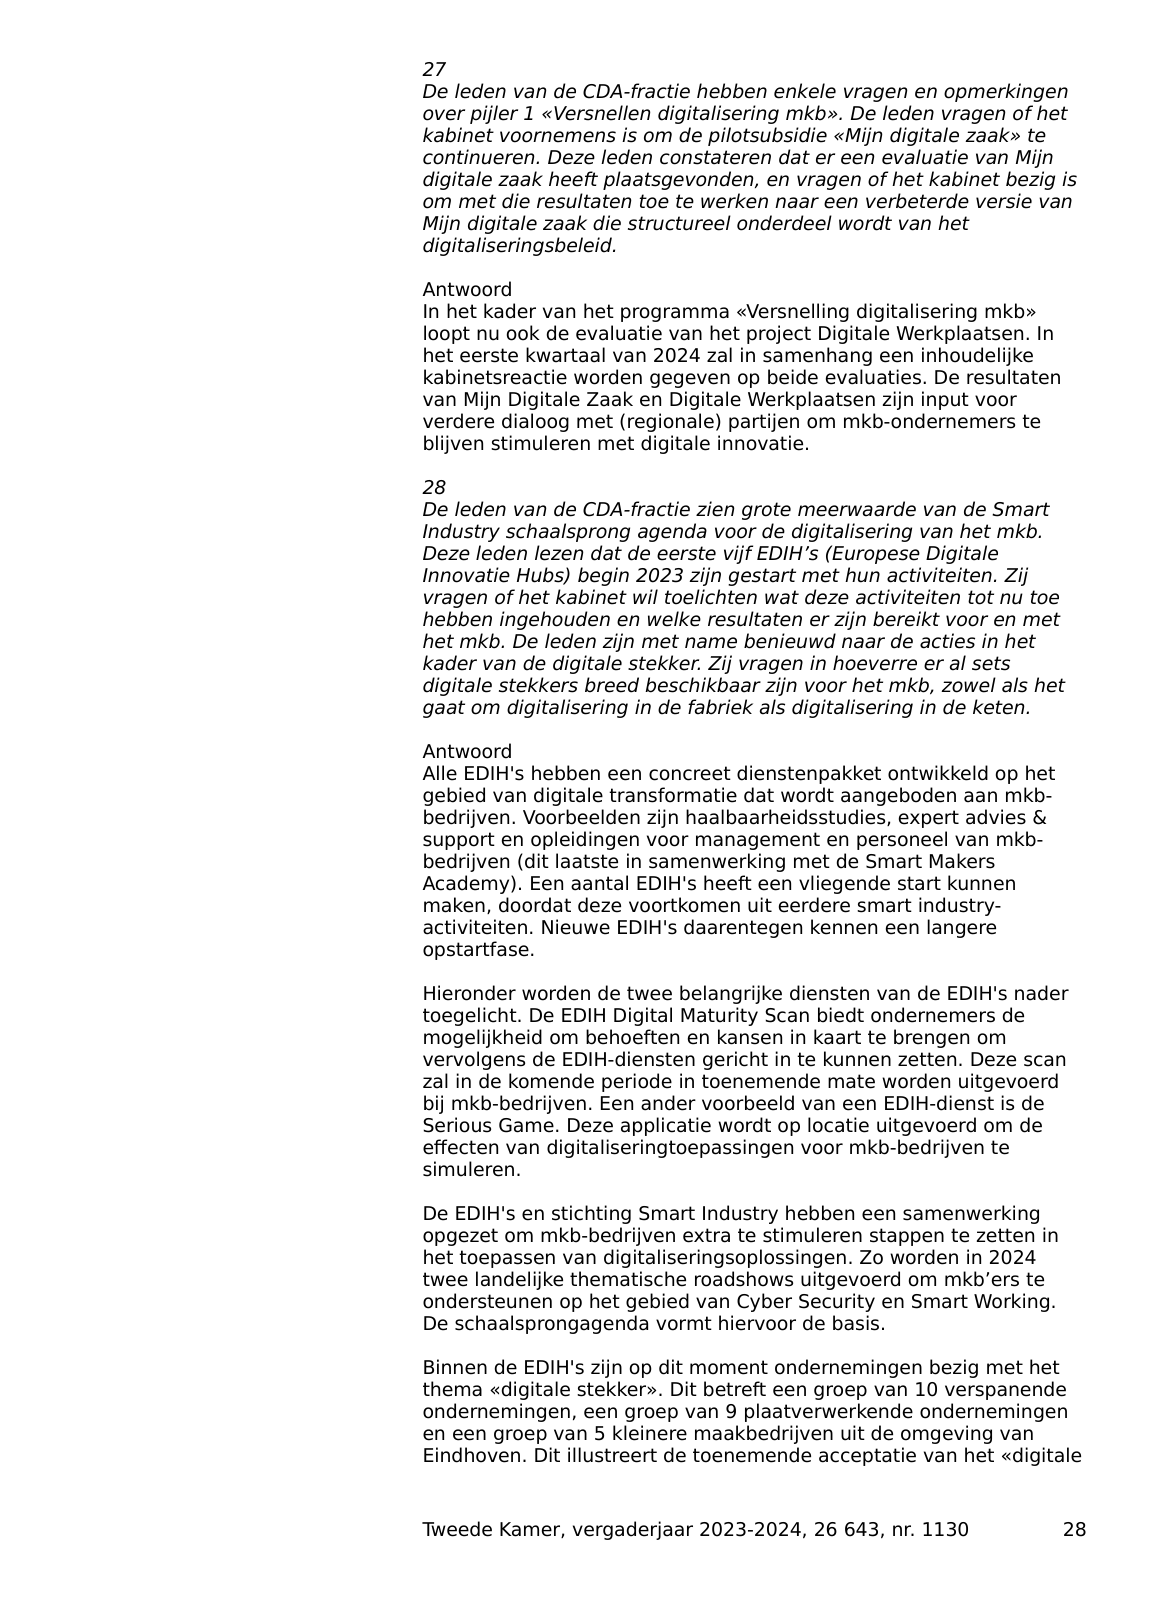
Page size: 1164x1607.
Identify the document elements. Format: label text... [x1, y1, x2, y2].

text Antwoord [422, 741, 1087, 763]
text Binnen de EDIH's zijn op dit moment ondernemingen bezig met het thema «digitale stekker». Dit betreft een groep van 10 verspanende ondernemingen, een groep van 9 plaatverwerkende ondernemingen en een groep van 5 kleinere maakbedrijven uit de omgeving van Eindhoven. Dit illustreert de toenemende acceptatie van het «digitale [422, 1357, 1087, 1467]
text Hieronder worden de twee belangrijke diensten van de EDIH's nader toegelicht. De EDIH Digital Maturity Scan biedt ondernemers de mogelijkheid om behoeften en kansen in kaart te brengen om vervolgens de EDIH-diensten gericht in te kunnen zetten. Deze scan zal in de komende periode in toenemende mate worden uitgevoerd bij mkb-bedrijven. Een ander voorbeeld van een EDIH-dienst is de Serious Game. Deze applicatie wordt op locatie uitgevoerd om de effecten van digitaliseringtoepassingen voor mkb-bedrijven te simuleren. [422, 983, 1087, 1181]
text Antwoord [422, 279, 1087, 301]
text De leden van de CDA-fractie zien grote meerwaarde van de Smart Industry schaalsprong agenda voor de digitalisering van het mkb. Deze leden lezen dat de eerste vijf EDIH’s (Europese Digitale Innovatie Hubs) begin 2023 zijn gestart met hun activiteiten. Zij vragen of het kabinet wil toelichten wat deze activiteiten tot nu toe hebben ingehouden en welke resultaten er zijn bereikt voor en met het mkb. De leden zijn met name benieuwd naar de acties in het kader van de digitale stekker. Zij vragen in hoeverre er al sets digitale stekkers breed beschikbaar zijn voor het mkb, zowel als het gaat om digitalisering in de fabriek als digitalisering in de keten. [422, 499, 1087, 719]
text De leden van de CDA-fractie hebben enkele vragen en opmerkingen over pijler 1 «Versnellen digitalisering mkb». De leden vragen of het kabinet voornemens is om de pilotsubsidie «Mijn digitale zaak» te continueren. Deze leden constateren dat er een evaluatie van Mijn digitale zaak heeft plaatsgevonden, en vragen of het kabinet bezig is om met die resultaten toe te werken naar een verbeterde versie van Mijn digitale zaak die structureel onderdeel wordt van het digitaliseringsbeleid. [422, 81, 1087, 257]
text Alle EDIH's hebben een concreet dienstenpakket ontwikkeld op het gebied van digitale transformatie dat wordt aangeboden aan mkb-bedrijven. Voorbeelden zijn haalbaarheidsstudies, expert advies & support en opleidingen voor management en personeel van mkb-bedrijven (dit laatste in samenwerking met de Smart Makers Academy). Een aantal EDIH's heeft een vliegende start kunnen maken, doordat deze voortkomen uit eerdere smart industry-activiteiten. Nieuwe EDIH's daarentegen kennen een langere opstartfase. [422, 763, 1087, 961]
text In het kader van het programma «Versnelling digitalisering mkb» loopt nu ook de evaluatie van het project Digitale Werkplaatsen. In het eerste kwartaal van 2024 zal in samenhang een inhoudelijke kabinetsreactie worden gegeven op beide evaluaties. De resultaten van Mijn Digitale Zaak en Digitale Werkplaatsen zijn input voor verdere dialoog met (regionale) partijen om mkb-ondernemers te blijven stimuleren met digitale innovatie. [422, 301, 1087, 455]
text 28 [422, 477, 1087, 499]
text De EDIH's en stichting Smart Industry hebben een samenwerking opgezet om mkb-bedrijven extra te stimuleren stappen te zetten in het toepassen van digitaliseringsoplossingen. Zo worden in 2024 twee landelijke thematische roadshows uitgevoerd om mkb’ers te ondersteunen op het gebied van Cyber Security en Smart Working. De schaalsprongagenda vormt hiervoor de basis. [422, 1203, 1087, 1335]
text 27 [422, 59, 1087, 81]
